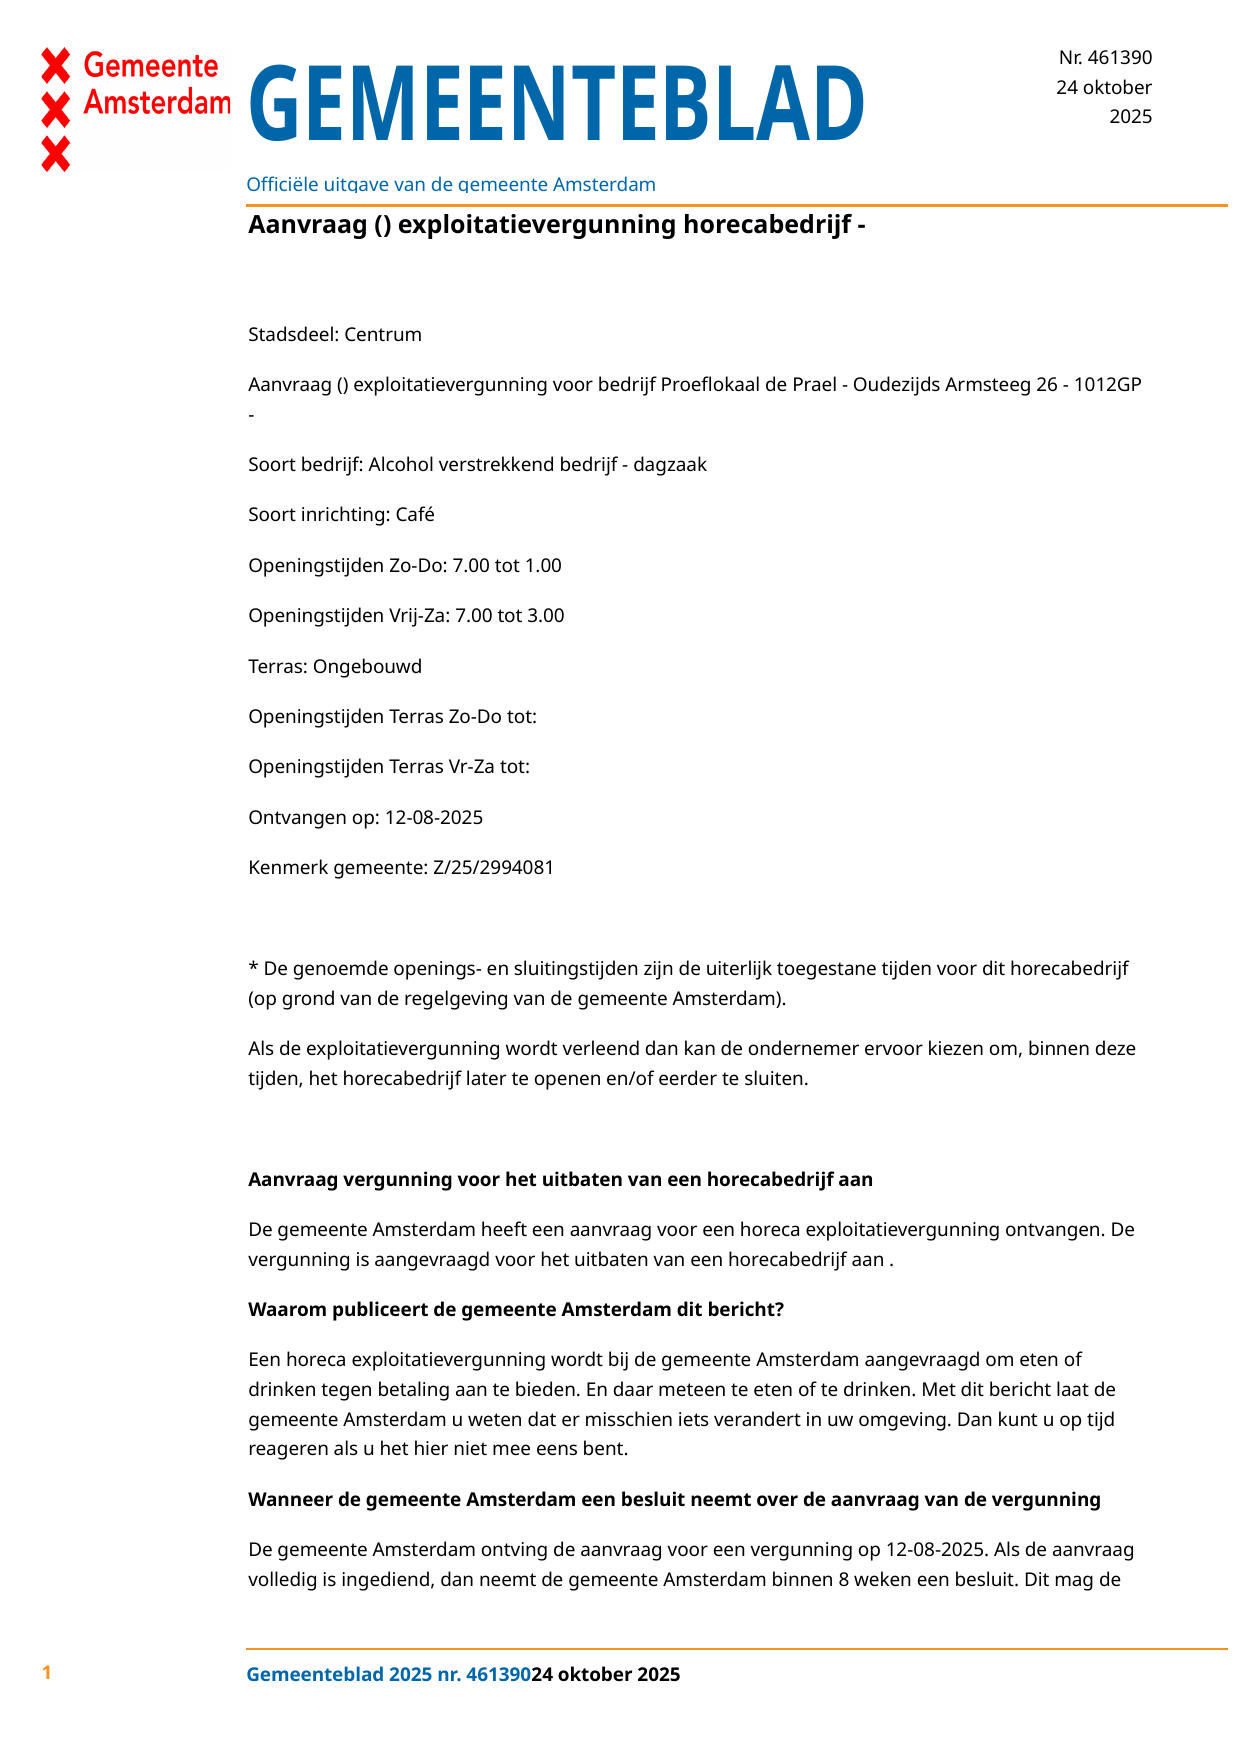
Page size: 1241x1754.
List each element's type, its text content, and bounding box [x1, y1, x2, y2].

text Waarom publiceert de gemeente Amsterdam dit bericht? [248, 1296, 1152, 1322]
text Als de exploitatievergunning wordt verleend dan kan de ondernemer ervoor kiezen om, binnen deze tijden, het horecabedrijf later te openen en/of eerder te sluiten. [248, 1035, 1152, 1091]
text Ontvangen op: 12-08-2025 [248, 804, 1152, 830]
text Stadsdeel: Centrum [248, 321, 1152, 346]
text Aanvraag vergunning voor het uitbaten van een horecabedrijf aan [248, 1166, 1152, 1191]
text Openingstijden Vrij-Za: 7.00 tot 3.00 [248, 602, 1152, 628]
text Een horeca exploitatievergunning wordt bij de gemeente Amsterdam aangevraagd om eten of drinken tegen betaling aan te bieden. En daar meteen te eten of te drinken. Met dit bericht laat de gemeente Amsterdam u weten dat er misschien iets verandert in uw omgeving. Dan kunt u op tijd reageren als u het hier niet mee eens bent. [248, 1347, 1152, 1461]
text Wanneer de gemeente Amsterdam een besluit neemt over de aanvraag van de vergunning [248, 1486, 1152, 1511]
text Kenmerk gemeente: Z/25/2994081 [248, 854, 1152, 880]
text Terras: Ongebouwd [248, 653, 1152, 678]
text Soort inrichting: Café [248, 502, 1152, 527]
text Openingstijden Terras Zo-Do tot: [248, 703, 1152, 729]
text De gemeente Amsterdam heeft een aanvraag voor een horeca exploitatievergunning ontvangen. De vergunning is aangevraagd voor het uitbaten van een horecabedrijf aan . [248, 1216, 1152, 1271]
text De gemeente Amsterdam ontving de aanvraag voor een vergunning op 12-08-2025. Als de aanvraag volledig is ingediend, dan neemt de gemeente Amsterdam binnen 8 weken een besluit. Dit mag de [248, 1536, 1152, 1591]
text Aanvraag () exploitatievergunning voor bedrijf Proeflokaal de Prael - Oudezijds Armsteeg 26 - 1012GP - [248, 371, 1152, 426]
picture [41, 47, 231, 172]
text Aanvraag () exploitatievergunning horecabedrijf - [248, 207, 1152, 241]
text Openingstijden Terras Vr-Za tot: [248, 754, 1152, 779]
text Openingstijden Zo-Do: 7.00 tot 1.00 [248, 552, 1152, 578]
text * De genoemde openings- en sluitingstijden zijn de uiterlijk toegestane tijden voor dit horecabedrijf (op grond van de regelgeving van de gemeente Amsterdam). [248, 955, 1152, 1011]
text Soort bedrijf: Alcohol verstrekkend bedrijf - dagzaak [248, 451, 1152, 477]
